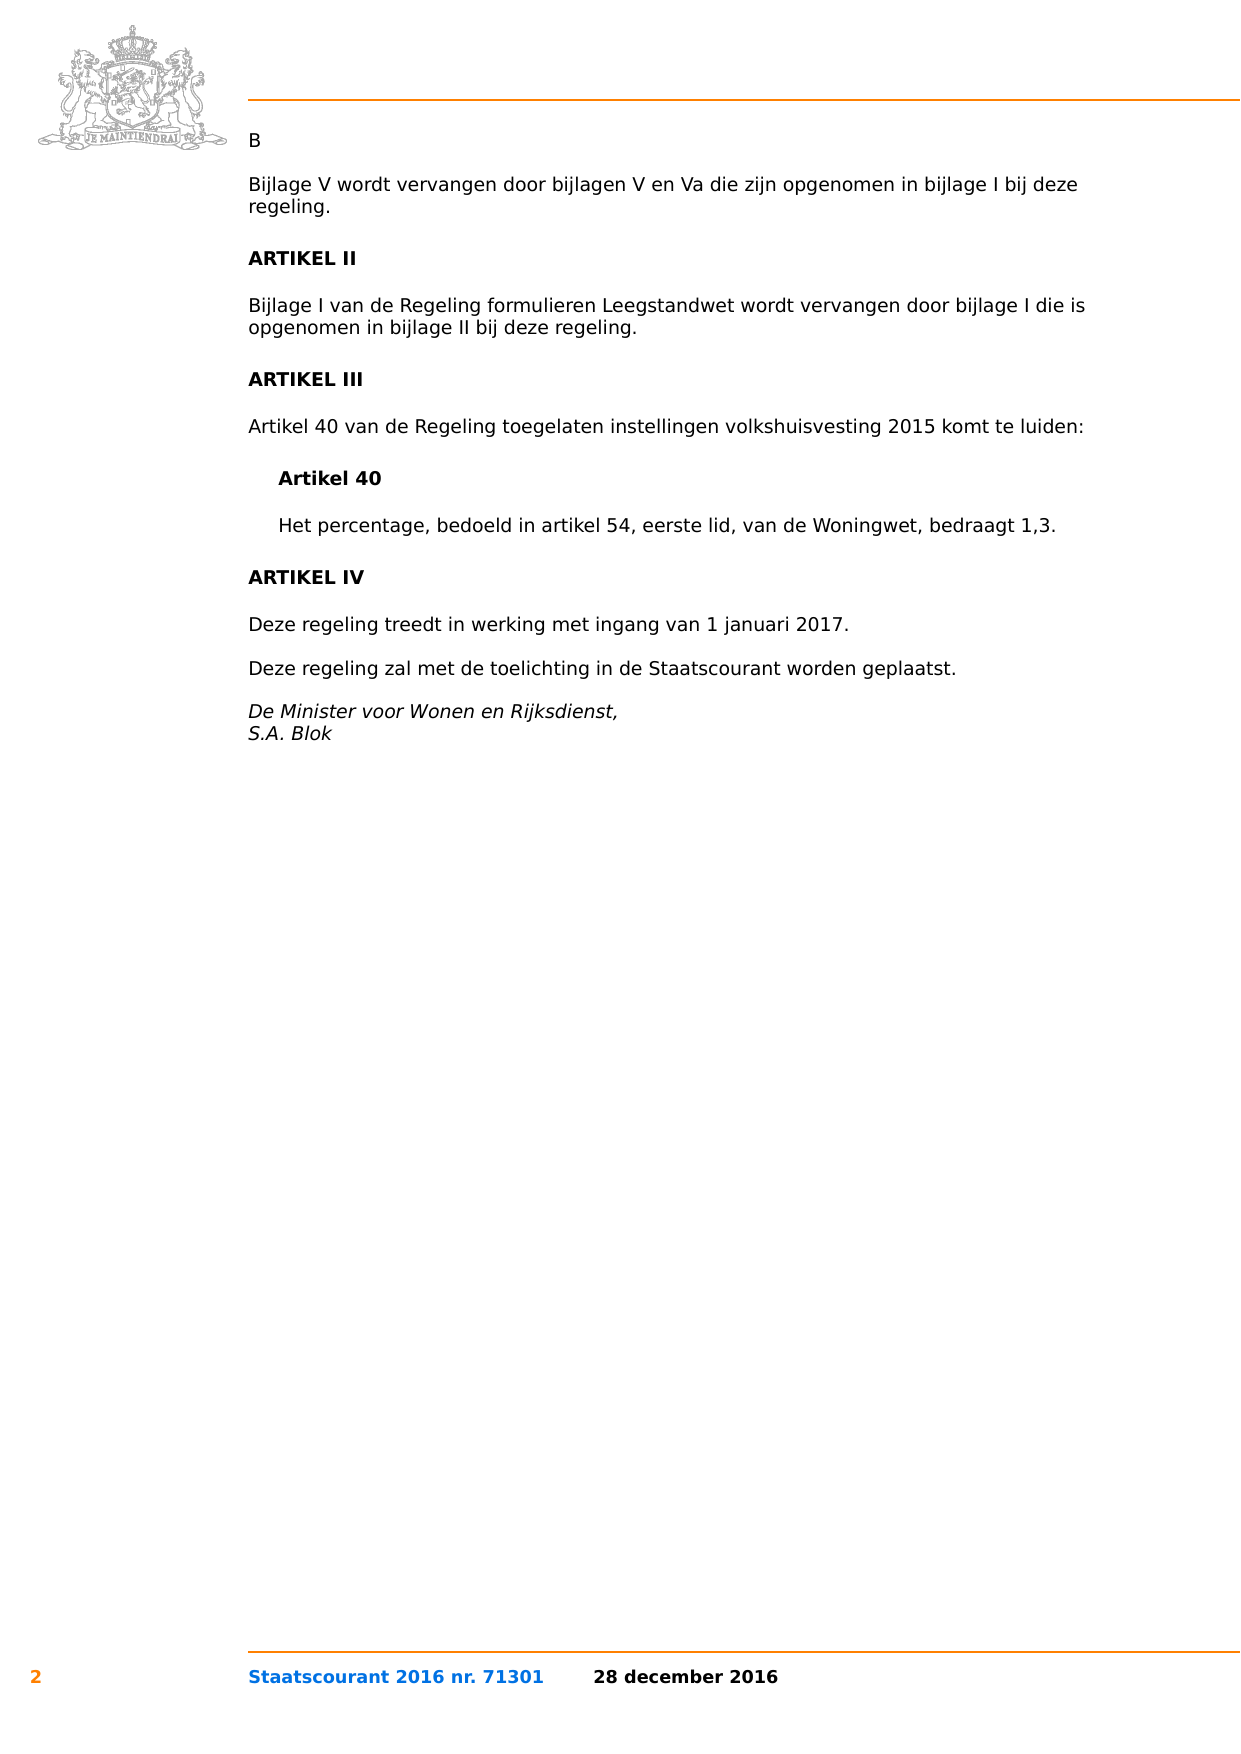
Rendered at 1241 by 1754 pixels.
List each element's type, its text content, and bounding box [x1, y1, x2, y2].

subtitle ARTIKEL II [248, 248, 1163, 270]
picture [38, 25, 227, 150]
text De Minister voor Wonen en Rijksdienst, S.A. Blok [248, 701, 1163, 745]
text Deze regeling zal met de toelichting in de Staatscourant worden geplaatst. [248, 657, 1163, 679]
subtitle ARTIKEL IV [248, 567, 1163, 588]
subtitle Artikel 40 [278, 468, 1163, 489]
text Bijlage I van de Regeling formulieren Leegstandwet wordt vervangen door bijlage I die is opgenomen in bijlage II bij deze regeling. [248, 295, 1163, 339]
text Het percentage, bedoeld in artikel 54, eerste lid, van de Woningwet, bedraagt 1,3. [278, 514, 1163, 537]
text Artikel 40 van de Regeling toegelaten instellingen volkshuisvesting 2015 komt te luiden: [248, 416, 1163, 438]
text Deze regeling treedt in werking met ingang van 1 januari 2017. [248, 613, 1163, 636]
text B [248, 130, 1163, 152]
text Bijlage V wordt vervangen door bijlagen V en Va die zijn opgenomen in bijlage I bij deze regeling. [248, 174, 1163, 218]
subtitle ARTIKEL III [248, 369, 1163, 391]
